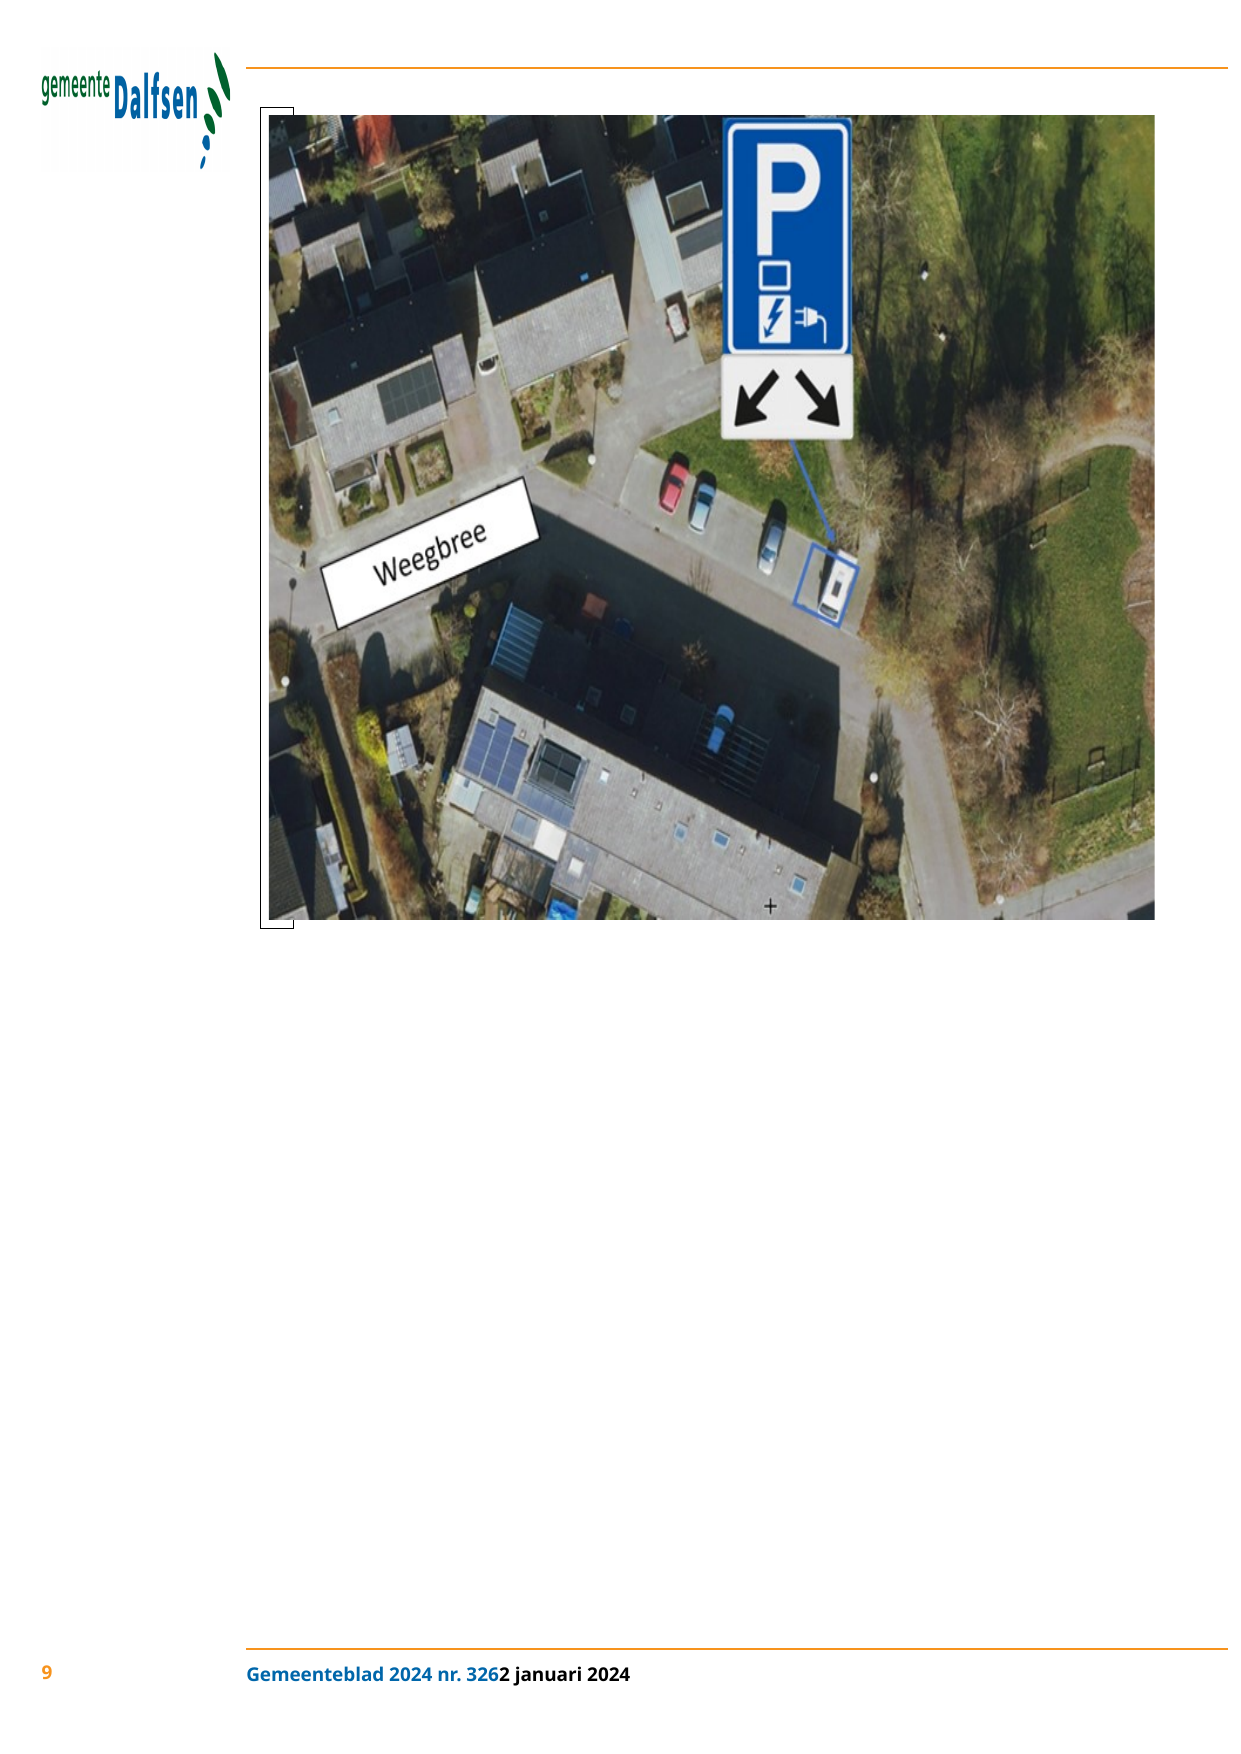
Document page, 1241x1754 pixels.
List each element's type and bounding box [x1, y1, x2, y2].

picture [268, 115, 1155, 920]
picture [41, 47, 231, 172]
